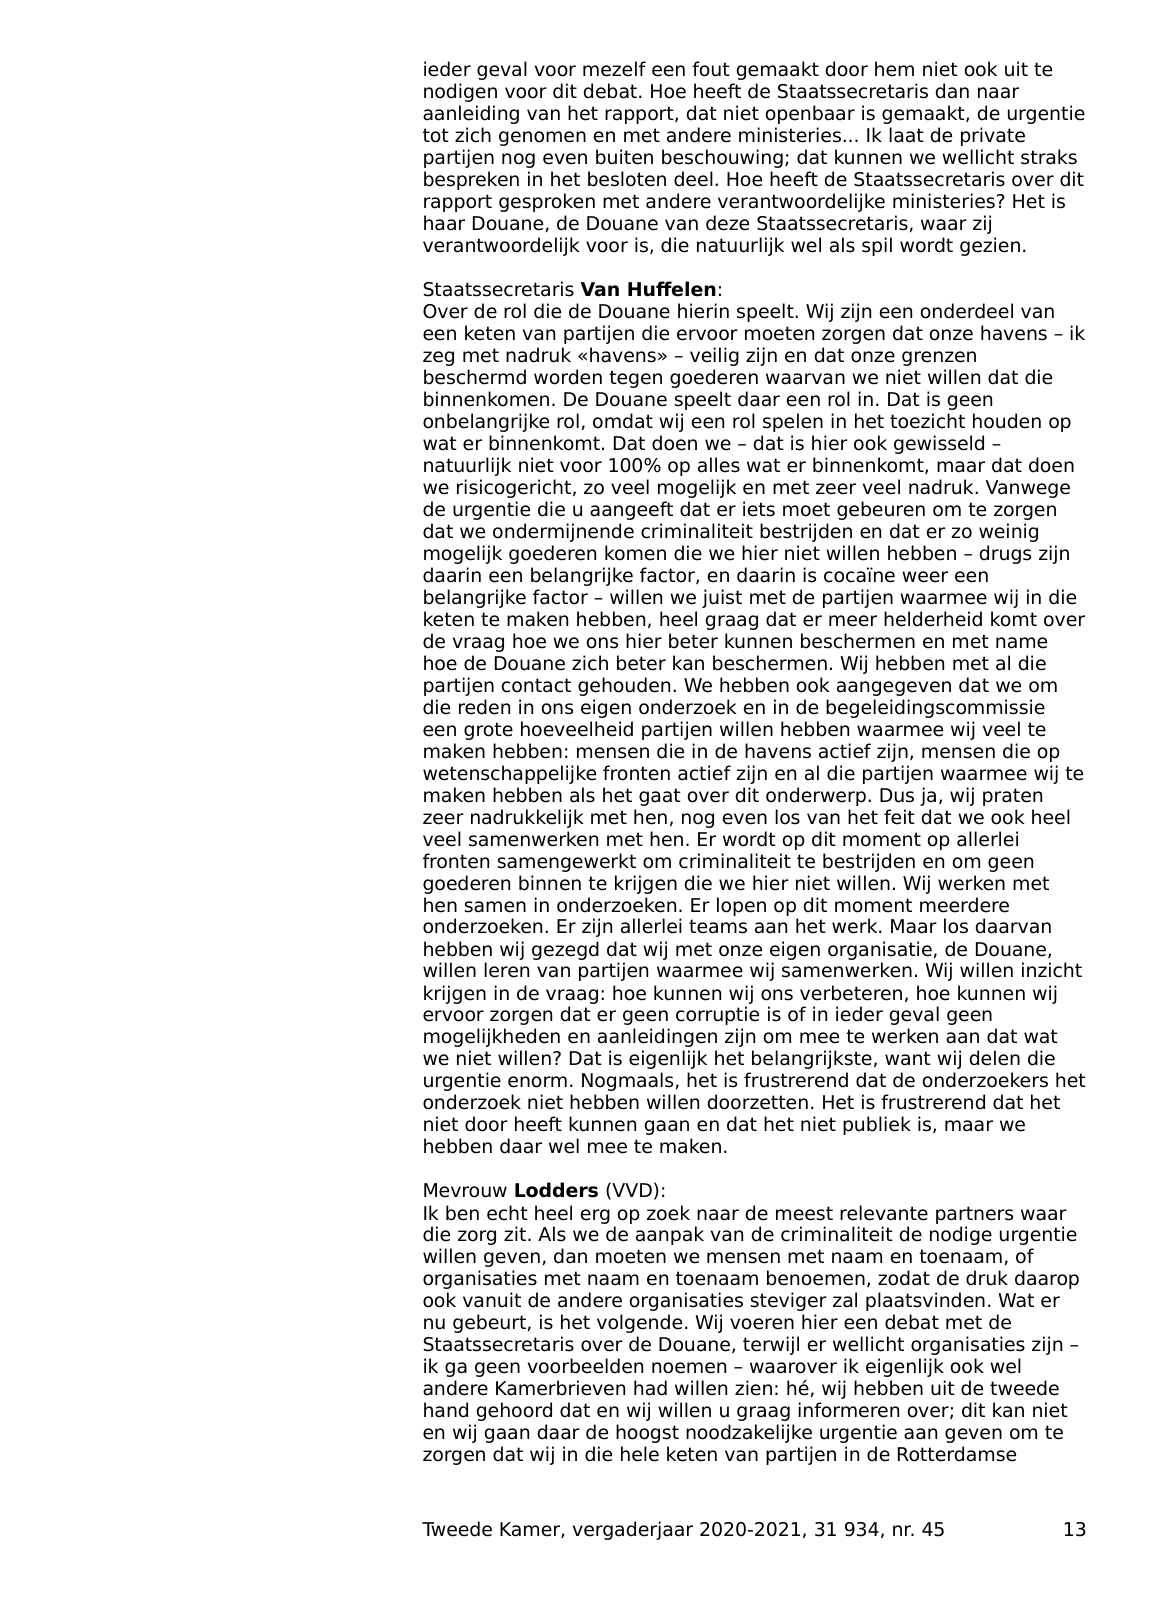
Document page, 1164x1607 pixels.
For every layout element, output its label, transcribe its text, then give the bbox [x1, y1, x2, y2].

text Ik ben echt heel erg op zoek naar de meest relevante partners waar die zorg zit. Als we de aanpak van de criminaliteit de nodige urgentie willen geven, dan moeten we mensen met naam en toenaam, of organisaties met naam en toenaam benoemen, zodat de druk daarop ook vanuit de andere organisaties steviger zal plaatsvinden. Wat er nu gebeurt, is het volgende. Wij voeren hier een debat met de Staatssecretaris over de Douane, terwijl er wellicht organisaties zijn – ik ga geen voorbeelden noemen – waarover ik eigenlijk ook wel andere Kamerbrieven had willen zien: hé, wij hebben uit de tweede hand gehoord dat en wij willen u graag informeren over; dit kan niet en wij gaan daar de hoogst noodzakelijke urgentie aan geven om te zorgen dat wij in die hele keten van partijen in de Rotterdamse [422, 1202, 1087, 1466]
text Over de rol die de Douane hierin speelt. Wij zijn een onderdeel van een keten van partijen die ervoor moeten zorgen dat onze havens – ik zeg met nadruk «havens» – veilig zijn en dat onze grenzen beschermd worden tegen goederen waarvan we niet willen dat die binnenkomen. De Douane speelt daar een rol in. Dat is geen onbelangrijke rol, omdat wij een rol spelen in het toezicht houden op wat er binnenkomt. Dat doen we – dat is hier ook gewisseld – natuurlijk niet voor 100% op alles wat er binnenkomt, maar dat doen we risicogericht, zo veel mogelijk en met zeer veel nadruk. Vanwege de urgentie die u aangeeft dat er iets moet gebeuren om te zorgen dat we ondermijnende criminaliteit bestrijden en dat er zo weinig mogelijk goederen komen die we hier niet willen hebben – drugs zijn daarin een belangrijke factor, en daarin is cocaïne weer een belangrijke factor – willen we juist met de partijen waarmee wij in die keten te maken hebben, heel graag dat er meer helderheid komt over de vraag hoe we ons hier beter kunnen beschermen en met name hoe de Douane zich beter kan beschermen. Wij hebben met al die partijen contact gehouden. We hebben ook aangegeven dat we om die reden in ons eigen onderzoek en in de begeleidingscommissie een grote hoeveelheid partijen willen hebben waarmee wij veel te maken hebben: mensen die in de havens actief zijn, mensen die op wetenschappelijke fronten actief zijn en al die partijen waarmee wij te maken hebben als het gaat over dit onderwerp. Dus ja, wij praten zeer nadrukkelijk met hen, nog even los van het feit dat we ook heel veel samenwerken met hen. Er wordt op dit moment op allerlei fronten samengewerkt om criminaliteit te bestrijden en om geen goederen binnen te krijgen die we hier niet willen. Wij werken met hen samen in onderzoeken. Er lopen op dit moment meerdere onderzoeken. Er zijn allerlei teams aan het werk. Maar los daarvan hebben wij gezegd dat wij met onze eigen organisatie, de Douane, willen leren van partijen waarmee wij samenwerken. Wij willen inzicht krijgen in de vraag: hoe kunnen wij ons verbeteren, hoe kunnen wij ervoor zorgen dat er geen corruptie is of in ieder geval geen mogelijkheden en aanleidingen zijn om mee te werken aan dat wat we niet willen? Dat is eigenlijk het belangrijkste, want wij delen die urgentie enorm. Nogmaals, het is frustrerend dat de onderzoekers het onderzoek niet hebben willen doorzetten. Het is frustrerend dat het niet door heeft kunnen gaan en dat het niet publiek is, maar we hebben daar wel mee te maken. [422, 301, 1087, 1158]
text Mevrouw Lodders (VVD): [422, 1180, 1087, 1202]
text Staatssecretaris Van Huffelen: [422, 279, 1087, 301]
text ieder geval voor mezelf een fout gemaakt door hem niet ook uit te nodigen voor dit debat. Hoe heeft de Staatssecretaris dan naar aanleiding van het rapport, dat niet openbaar is gemaakt, de urgentie tot zich genomen en met andere ministeries... Ik laat de private partijen nog even buiten beschouwing; dat kunnen we wellicht straks bespreken in het besloten deel. Hoe heeft de Staatssecretaris over dit rapport gesproken met andere verantwoordelijke ministeries? Het is haar Douane, de Douane van deze Staatssecretaris, waar zij verantwoordelijk voor is, die natuurlijk wel als spil wordt gezien. [422, 59, 1087, 257]
